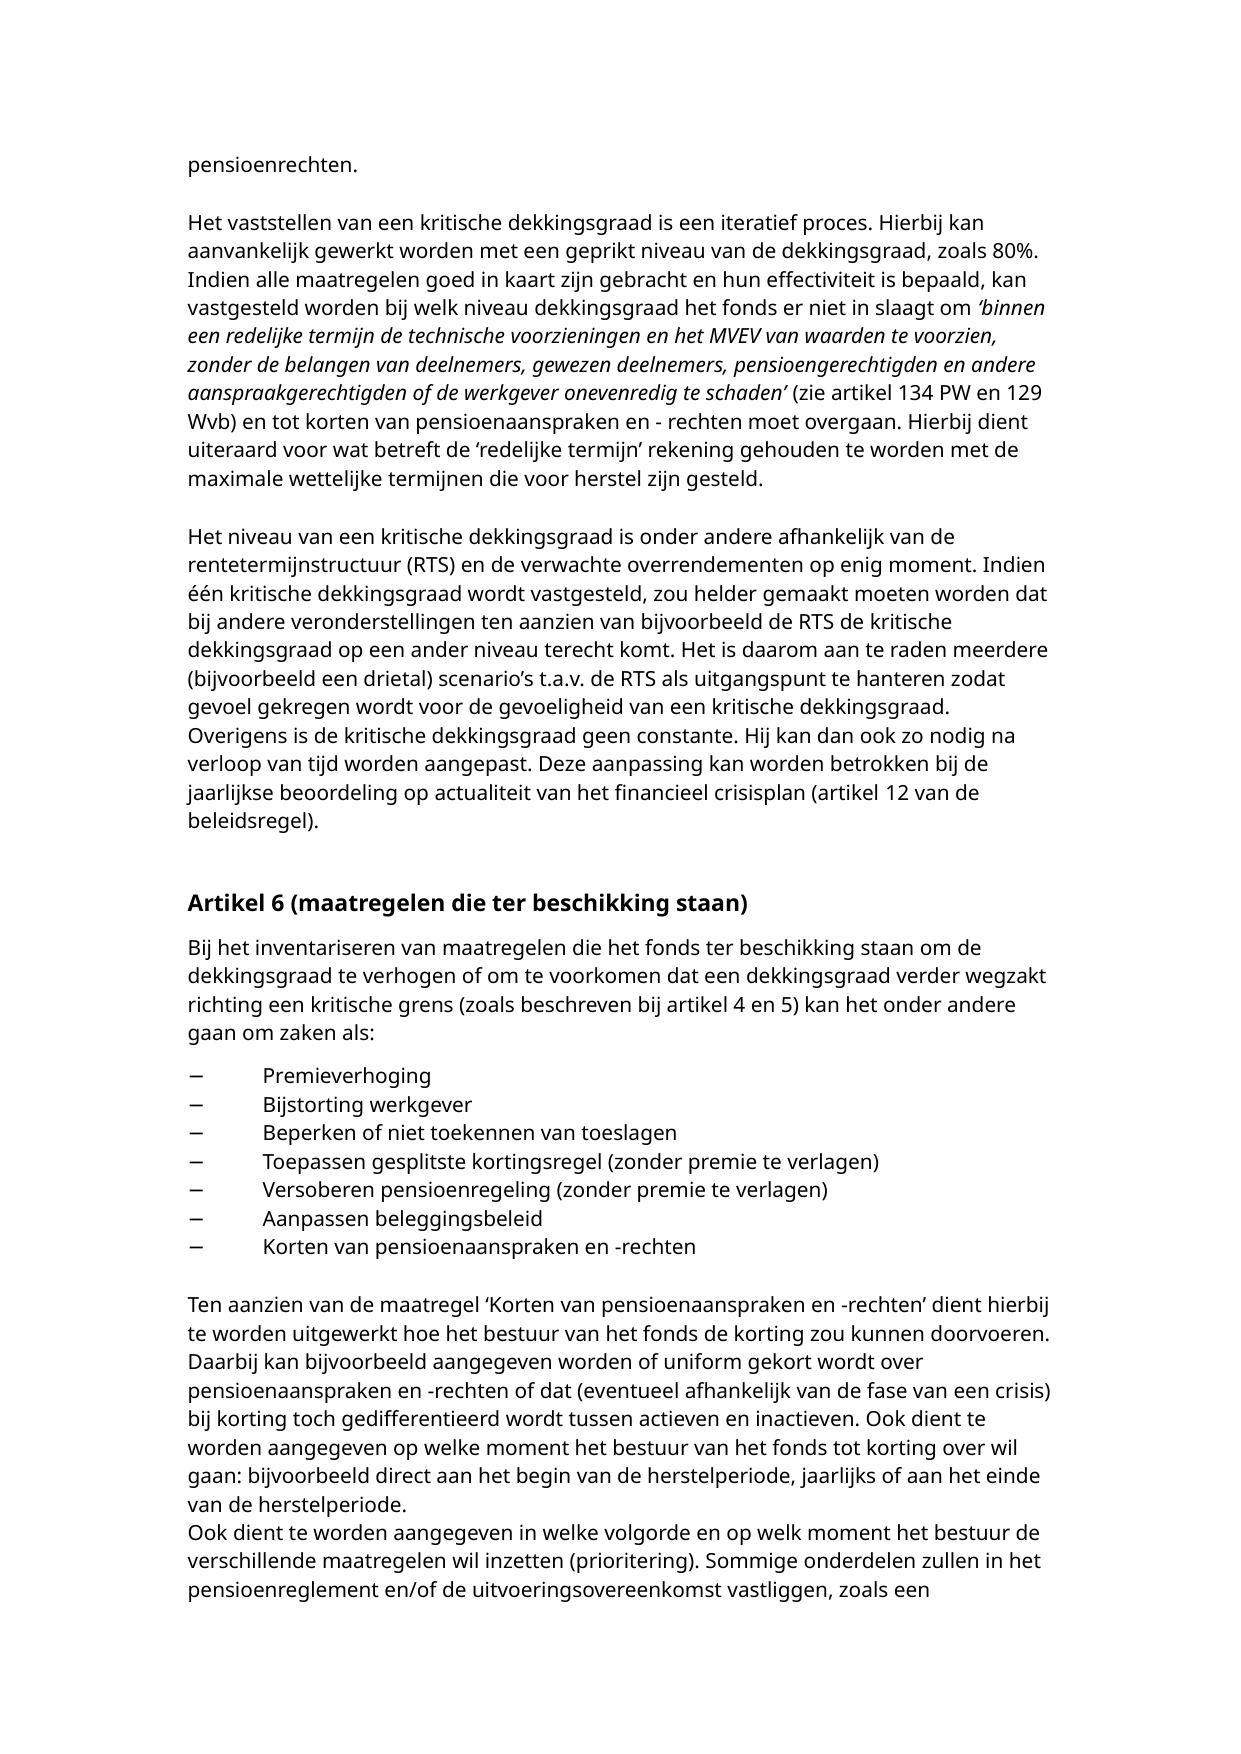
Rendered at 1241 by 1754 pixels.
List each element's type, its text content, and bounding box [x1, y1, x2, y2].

text Bij het inventariseren van maatregelen die het fonds ter beschikking staan om de dekkingsgraad te verhogen of om te voorkomen dat een dekkingsgraad verder wegzakt richting een kritische grens (zoals beschreven bij artikel 4 en 5) kan het onder andere gaan om zaken als: [187, 933, 1053, 1047]
list Aanpassen beleggingsbeleid [187, 1204, 1053, 1232]
list Bijstorting werkgever [187, 1090, 1053, 1118]
list Versoberen pensioenregeling (zonder premie te verlagen) [187, 1175, 1053, 1204]
list Beperken of niet toekennen van toeslagen [187, 1118, 1053, 1147]
list Premieverhoging [187, 1062, 1053, 1090]
text Ook dient te worden aangegeven in welke volgorde en op welk moment het bestuur de verschillende maatregelen wil inzetten (prioritering). Sommige onderdelen zullen in het pensioenreglement en/of de uitvoeringsovereenkomst vastliggen, zoals een [187, 1518, 1053, 1603]
text Het niveau van een kritische dekkingsgraad is onder andere afhankelijk van de rentetermijnstructuur (RTS) en de verwachte overrendementen op enig moment. Indien één kritische dekkingsgraad wordt vastgesteld, zou helder gemaakt moeten worden dat bij andere veronderstellingen ten aanzien van bijvoorbeeld de RTS de kritische dekkingsgraad op een ander niveau terecht komt. Het is daarom aan te raden meerdere (bijvoorbeeld een drietal) scenario’s t.a.v. de RTS als uitgangspunt te hanteren zodat gevoel gekregen wordt voor de gevoeligheid van een kritische dekkingsgraad. Overigens is de kritische dekkingsgraad geen constante. Hij kan dan ook zo nodig na verloop van tijd worden aangepast. Deze aanpassing kan worden betrokken bij de jaarlijkse beoordeling op actualiteit van het financieel crisisplan (artikel 12 van de beleidsregel). [187, 522, 1053, 834]
subtitle Artikel 6 (maatregelen die ter beschikking staan) [187, 887, 1053, 918]
text pensioenrechten. [187, 150, 1053, 178]
list Toepassen gesplitste kortingsregel (zonder premie te verlagen) [187, 1147, 1053, 1175]
list Korten van pensioenaanspraken en -rechten [187, 1232, 1053, 1261]
text Ten aanzien van de maatregel ‘Korten van pensioenaanspraken en -rechten’ dient hierbij te worden uitgewerkt hoe het bestuur van het fonds de korting zou kunnen doorvoeren. Daarbij kan bijvoorbeeld aangegeven worden of uniform gekort wordt over pensioenaanspraken en -rechten of dat (eventueel afhankelijk van de fase van een crisis) bij korting toch gedifferentieerd wordt tussen actieven en inactieven. Ook dient te worden aangegeven op welke moment het bestuur van het fonds tot korting over wil gaan: bijvoorbeeld direct aan het begin van de herstelperiode, jaarlijks of aan het einde van de herstelperiode. [187, 1291, 1053, 1518]
text Het vaststellen van een kritische dekkingsgraad is een iteratief proces. Hierbij kan aanvankelijk gewerkt worden met een geprikt niveau van de dekkingsgraad, zoals 80%. Indien alle maatregelen goed in kaart zijn gebracht en hun effectiviteit is bepaald, kan vastgesteld worden bij welk niveau dekkingsgraad het fonds er niet in slaagt om ‘binnen een redelijke termijn de technische voorzieningen en het MVEV van waarden te voorzien, zonder de belangen van deelnemers, gewezen deelnemers, pensioengerechtigden en andere aanspraakgerechtigden of de werkgever onevenredig te schaden’ (zie artikel 134 PW en 129 Wvb) en tot korten van pensioenaanspraken en - rechten moet overgaan. Hierbij dient uiteraard voor wat betreft de ‘redelijke termijn’ rekening gehouden te worden met de maximale wettelijke termijnen die voor herstel zijn gesteld. [187, 208, 1053, 492]
